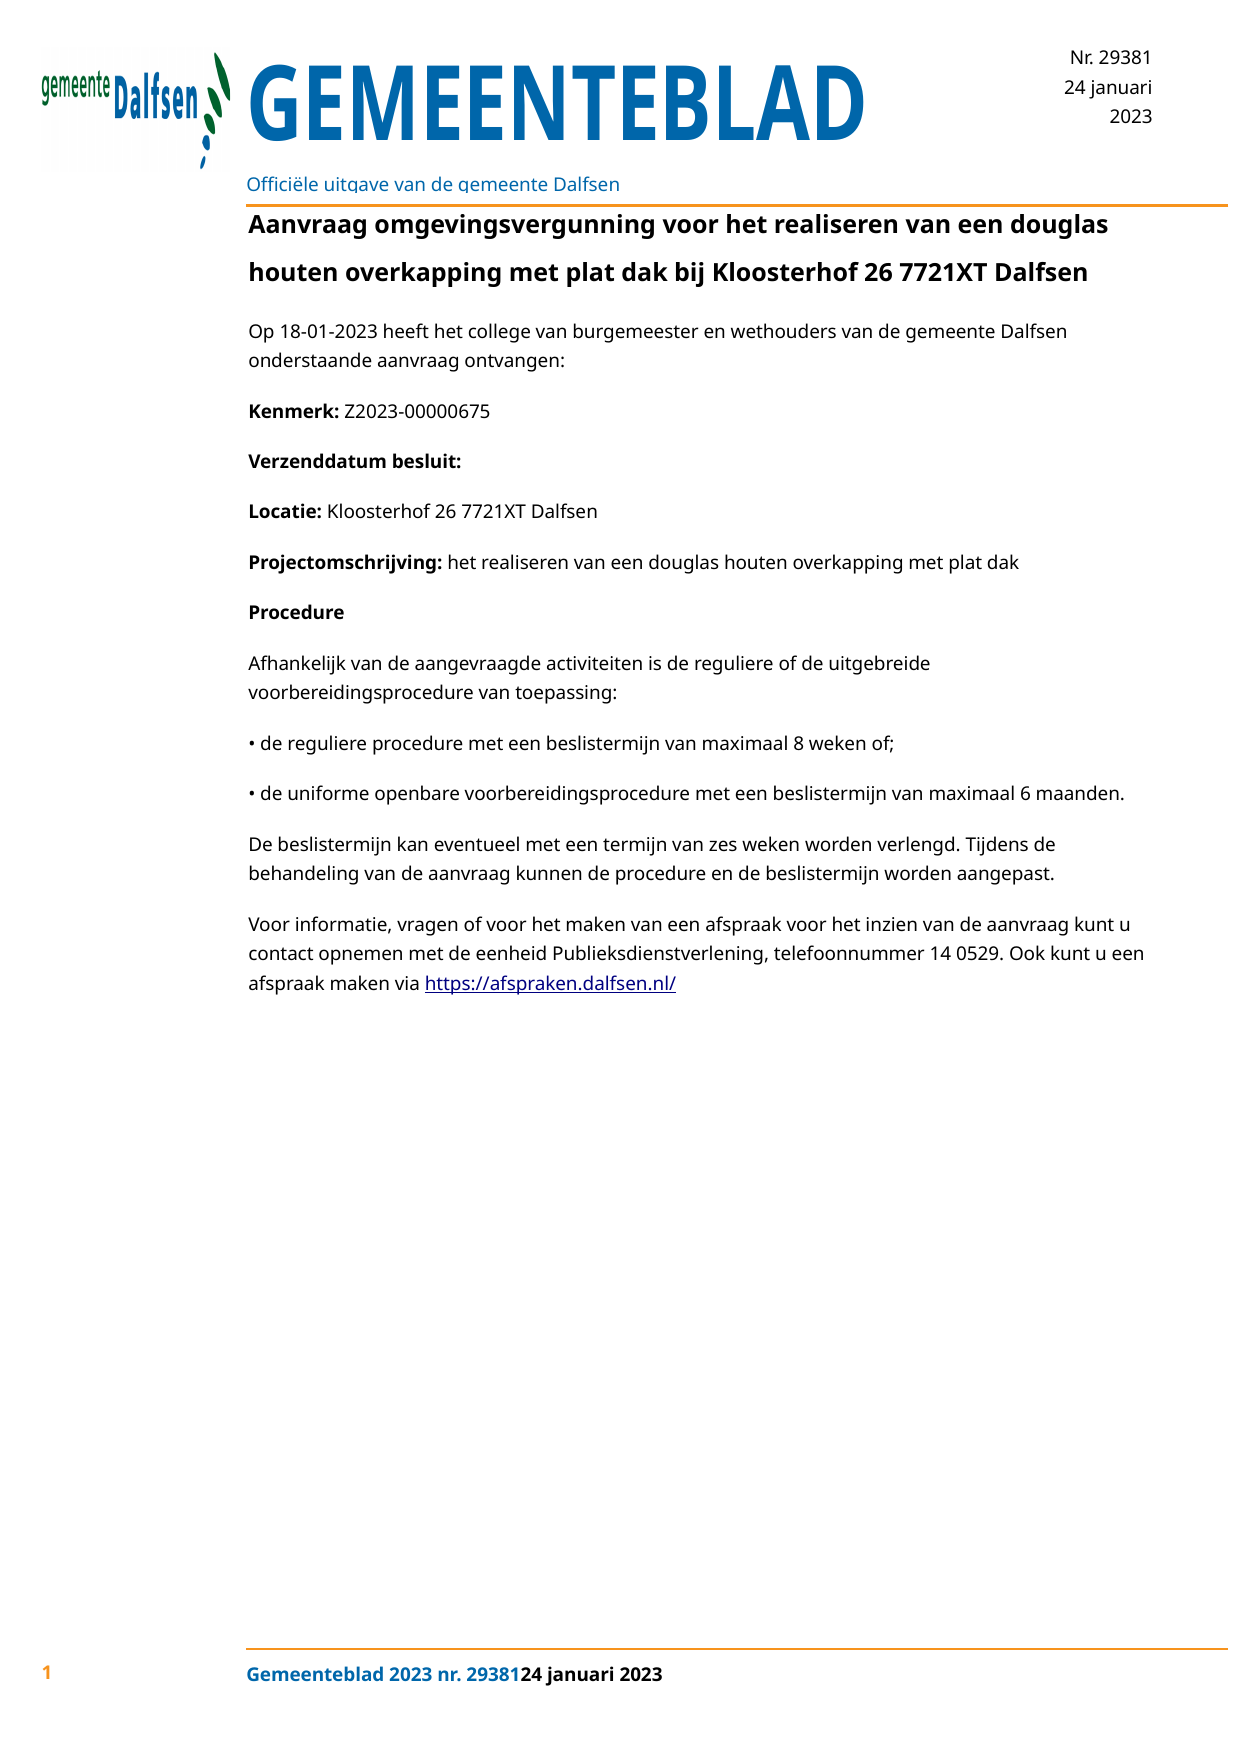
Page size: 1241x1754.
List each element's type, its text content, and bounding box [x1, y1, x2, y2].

text Kenmerk: Z2023-00000675 [248, 398, 1152, 424]
text Aanvraag omgevingsvergunning voor het realiseren van een douglas houten overkapping met plat dak bij Kloosterhof 26 7721XT Dalfsen [248, 207, 1152, 288]
text • de uniforme openbare voorbereidingsprocedure met een beslistermijn van maximaal 6 maanden. [248, 780, 1152, 806]
text • de reguliere procedure met een beslistermijn van maximaal 8 weken of; [248, 730, 1152, 756]
text Verzenddatum besluit: [248, 448, 1152, 474]
text Op 18-01-2023 heeft het college van burgemeester en wethouders van de gemeente Dalfsen onderstaande aanvraag ontvangen: [248, 318, 1152, 373]
picture [41, 47, 231, 172]
text Voor informatie, vragen of voor het maken van een afspraak voor het inzien van de aanvraag kunt u contact opnemen met de eenheid Publieksdienstverlening, telefoonnummer 14 0529. Ook kunt u een afspraak maken via https://afspraken.dalfsen.nl/ [248, 911, 1152, 996]
text Procedure [248, 599, 1152, 625]
text Afhankelijk van de aangevraagde activiteiten is de reguliere of de uitgebreide voorbereidingsprocedure van toepassing: [248, 650, 1152, 705]
text De beslistermijn kan eventueel met een termijn van zes weken worden verlengd. Tijdens de behandeling van de aanvraag kunnen de procedure en de beslistermijn worden aangepast. [248, 831, 1152, 886]
text Locatie: Kloosterhof 26 7721XT Dalfsen [248, 499, 1152, 524]
text Projectomschrijving: het realiseren van een douglas houten overkapping met plat dak [248, 549, 1152, 575]
